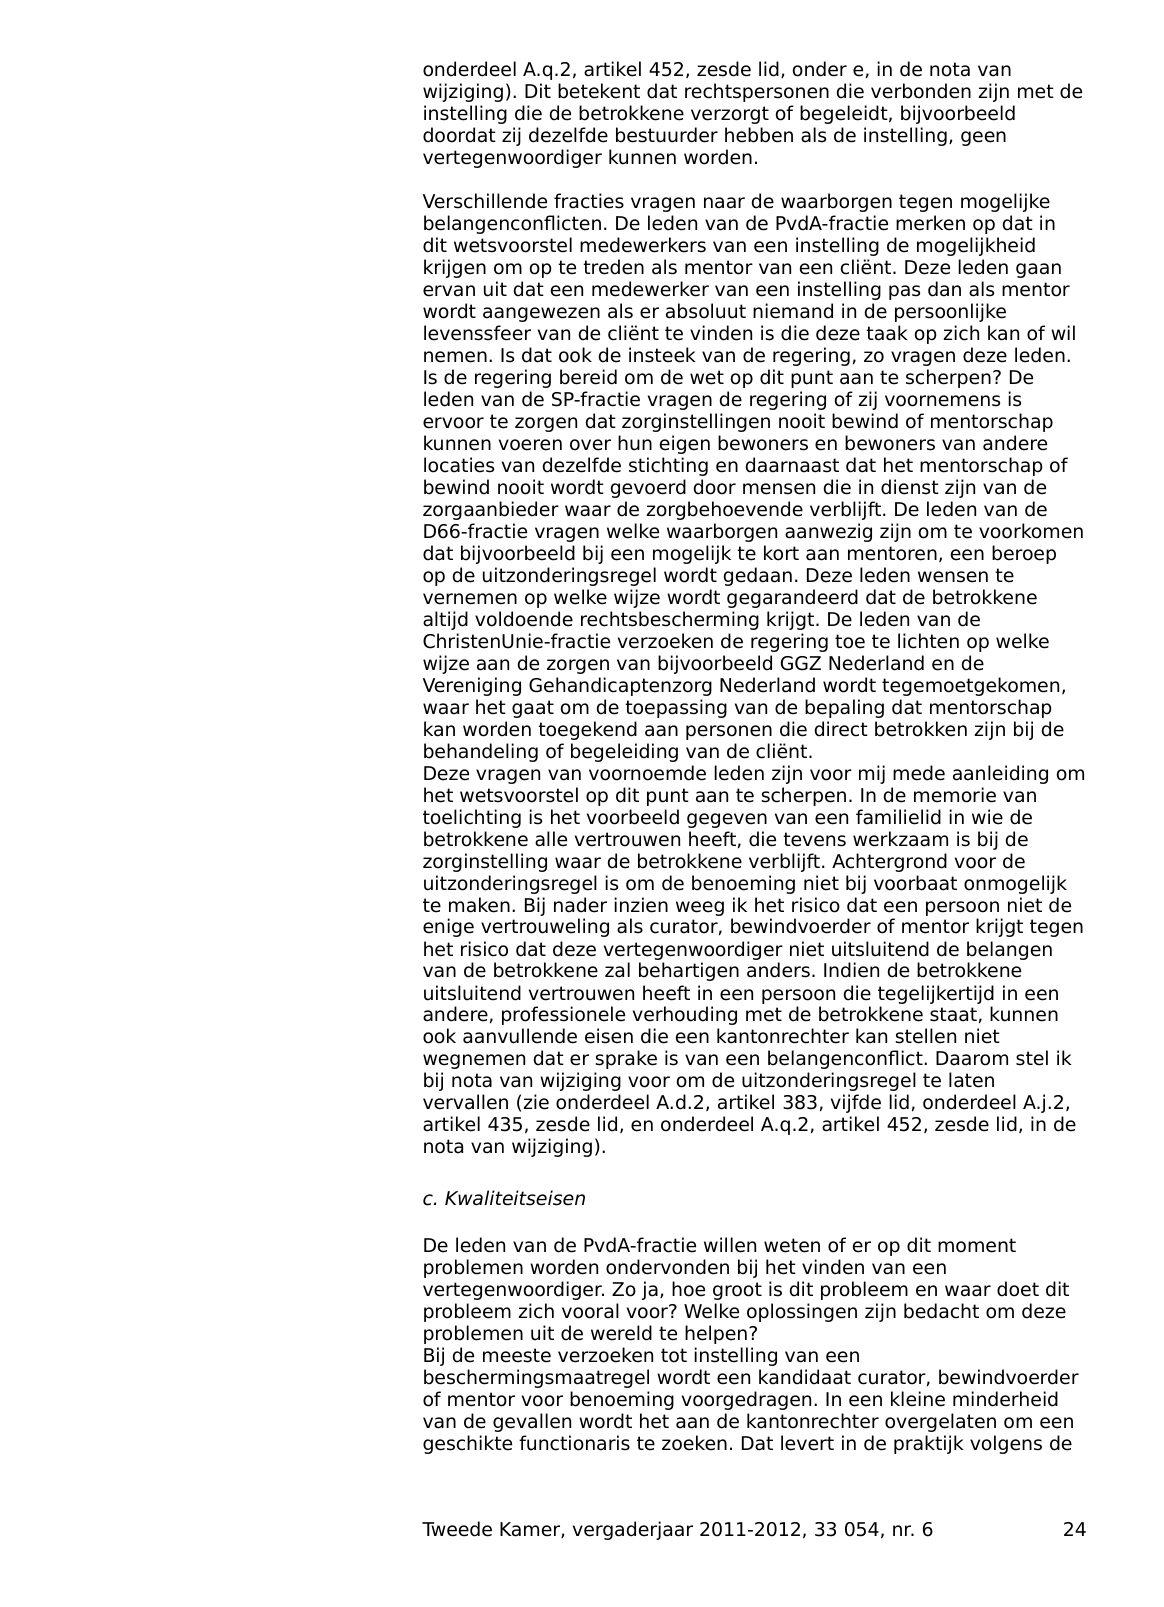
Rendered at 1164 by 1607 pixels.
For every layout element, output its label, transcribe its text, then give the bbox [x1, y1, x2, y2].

text Bij de meeste verzoeken tot instelling van een beschermingsmaatregel wordt een kandidaat curator, bewindvoerder of mentor voor benoeming voorgedragen. In een kleine minderheid van de gevallen wordt het aan de kantonrechter overgelaten om een geschikte functionaris te zoeken. Dat levert in de praktijk volgens de [422, 1345, 1087, 1455]
text Deze vragen van voornoemde leden zijn voor mij mede aanleiding om het wetsvoorstel op dit punt aan te scherpen. In de memorie van toelichting is het voorbeeld gegeven van een familielid in wie de betrokkene alle vertrouwen heeft, die tevens werkzaam is bij de zorginstelling waar de betrokkene verblijft. Achtergrond voor de uitzonderingsregel is om de benoeming niet bij voorbaat onmogelijk te maken. Bij nader inzien weeg ik het risico dat een persoon niet de enige vertrouweling als curator, bewindvoerder of mentor krijgt tegen het risico dat deze vertegenwoordiger niet uitsluitend de belangen van de betrokkene zal behartigen anders. Indien de betrokkene uitsluitend vertrouwen heeft in een persoon die tegelijkertijd in een andere, professionele verhouding met de betrokkene staat, kunnen ook aanvullende eisen die een kantonrechter kan stellen niet wegnemen dat er sprake is van een belangenconflict. Daarom stel ik bij nota van wijziging voor om de uitzonderingsregel te laten vervallen (zie onderdeel A.d.2, artikel 383, vijfde lid, onderdeel A.j.2, artikel 435, zesde lid, en onderdeel A.q.2, artikel 452, zesde lid, in de nota van wijziging). [422, 763, 1087, 1158]
text Verschillende fracties vragen naar de waarborgen tegen mogelijke belangenconflicten. De leden van de PvdA-fractie merken op dat in dit wetsvoorstel medewerkers van een instelling de mogelijkheid krijgen om op te treden als mentor van een cliënt. Deze leden gaan ervan uit dat een medewerker van een instelling pas dan als mentor wordt aangewezen als er absoluut niemand in de persoonlijke levenssfeer van de cliënt te vinden is die deze taak op zich kan of wil nemen. Is dat ook de insteek van de regering, zo vragen deze leden. Is de regering bereid om de wet op dit punt aan te scherpen? De leden van de SP-fractie vragen de regering of zij voornemens is ervoor te zorgen dat zorginstellingen nooit bewind of mentorschap kunnen voeren over hun eigen bewoners en bewoners van andere locaties van dezelfde stichting en daarnaast dat het mentorschap of bewind nooit wordt gevoerd door mensen die in dienst zijn van de zorgaanbieder waar de zorgbehoevende verblijft. De leden van de D66-fractie vragen welke waarborgen aanwezig zijn om te voorkomen dat bijvoorbeeld bij een mogelijk te kort aan mentoren, een beroep op de uitzonderingsregel wordt gedaan. Deze leden wensen te vernemen op welke wijze wordt gegarandeerd dat de betrokkene altijd voldoende rechtsbescherming krijgt. De leden van de ChristenUnie-fractie verzoeken de regering toe te lichten op welke wijze aan de zorgen van bijvoorbeeld GGZ Nederland en de Vereniging Gehandicaptenzorg Nederland wordt tegemoetgekomen, waar het gaat om de toepassing van de bepaling dat mentorschap kan worden toegekend aan personen die direct betrokken zijn bij de behandeling of begeleiding van de cliënt. [422, 191, 1087, 763]
text De leden van de PvdA-fractie willen weten of er op dit moment problemen worden ondervonden bij het vinden van een vertegenwoordiger. Zo ja, hoe groot is dit probleem en waar doet dit probleem zich vooral voor? Welke oplossingen zijn bedacht om deze problemen uit de wereld te helpen? [422, 1235, 1087, 1345]
text onderdeel A.q.2, artikel 452, zesde lid, onder e, in de nota van wijziging). Dit betekent dat rechtspersonen die verbonden zijn met de instelling die de betrokkene verzorgt of begeleidt, bijvoorbeeld doordat zij dezelfde bestuurder hebben als de instelling, geen vertegenwoordiger kunnen worden. [422, 59, 1087, 169]
subtitle c. Kwaliteitseisen [422, 1188, 1087, 1210]
